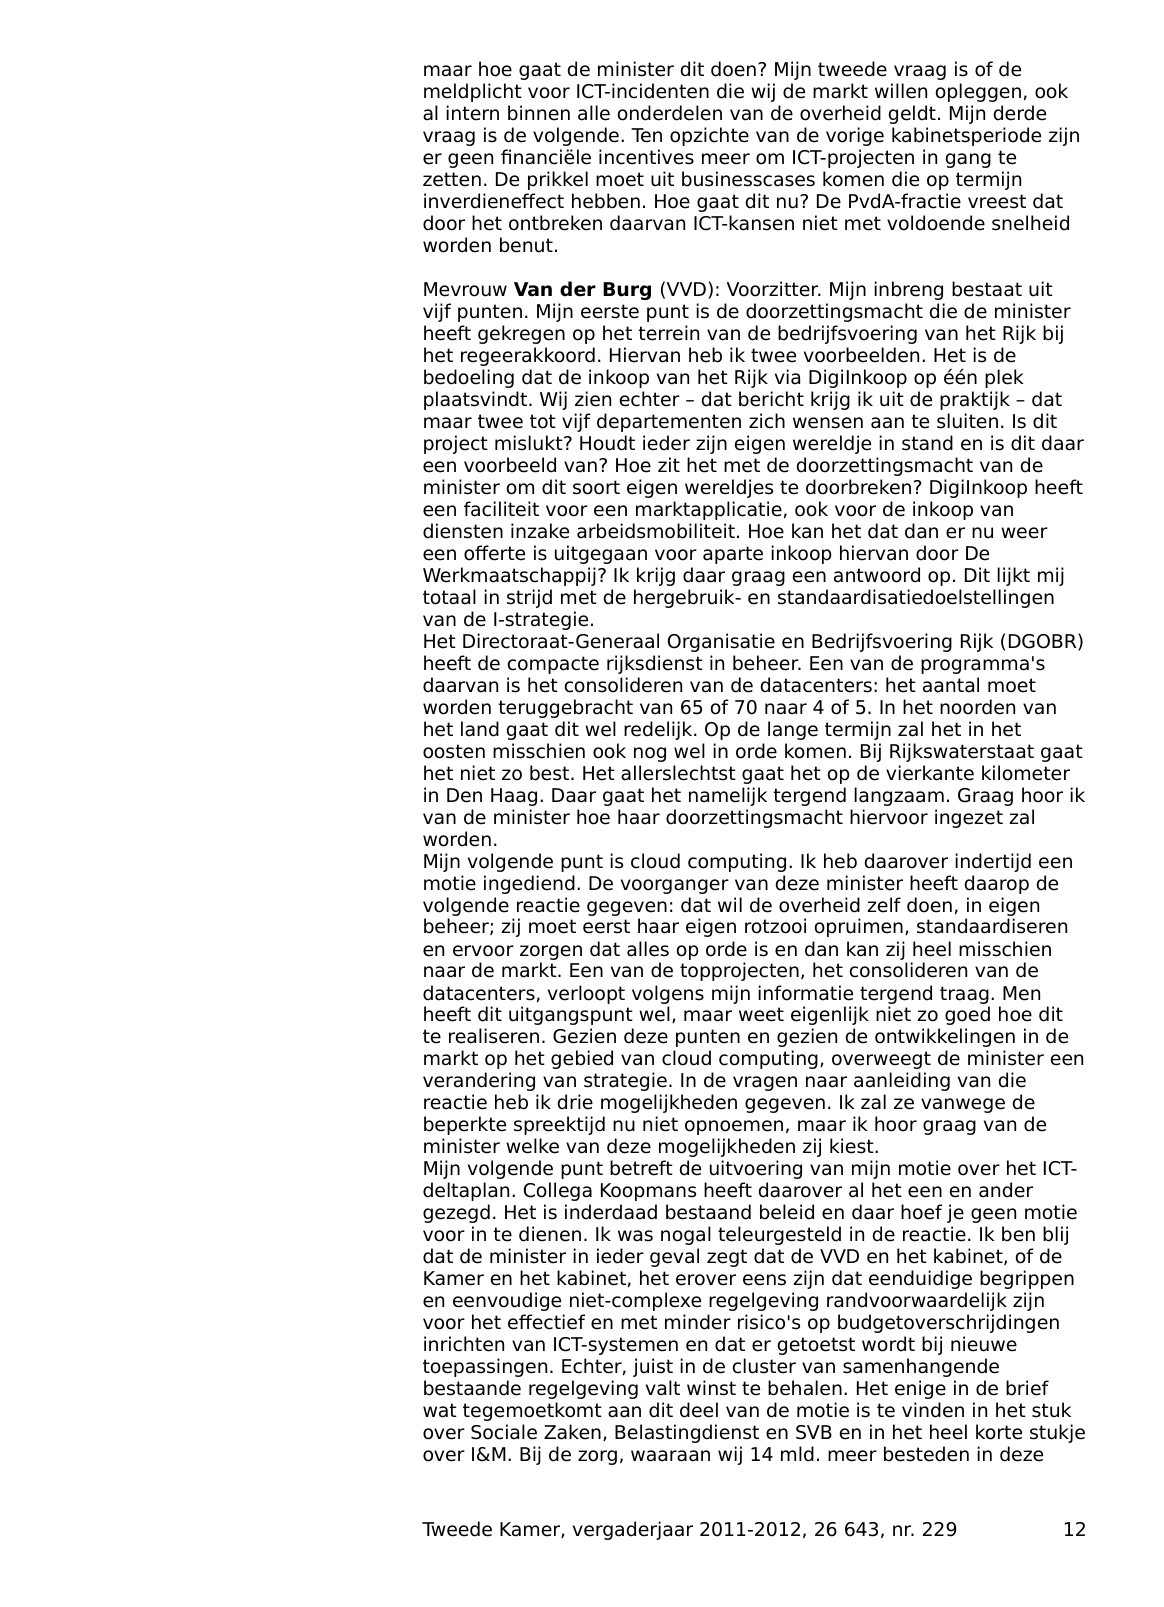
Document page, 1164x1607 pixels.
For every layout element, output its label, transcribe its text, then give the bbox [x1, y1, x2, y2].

text Mevrouw Van der Burg (VVD): Voorzitter. Mijn inbreng bestaat uit vijf punten. Mijn eerste punt is de doorzettingsmacht die de minister heeft gekregen op het terrein van de bedrijfsvoering van het Rijk bij het regeerakkoord. Hiervan heb ik twee voorbeelden. Het is de bedoeling dat de inkoop van het Rijk via DigiInkoop op één plek plaatsvindt. Wij zien echter – dat bericht krijg ik uit de praktijk – dat maar twee tot vijf departementen zich wensen aan te sluiten. Is dit project mislukt? Houdt ieder zijn eigen wereldje in stand en is dit daar een voorbeeld van? Hoe zit het met de doorzettingsmacht van de minister om dit soort eigen wereldjes te doorbreken? DigiInkoop heeft een faciliteit voor een marktapplicatie, ook voor de inkoop van diensten inzake arbeidsmobiliteit. Hoe kan het dat dan er nu weer een offerte is uitgegaan voor aparte inkoop hiervan door De Werkmaatschappij? Ik krijg daar graag een antwoord op. Dit lijkt mij totaal in strijd met de hergebruik- en standaardisatiedoelstellingen van de I-strategie. [422, 279, 1087, 631]
text Mijn volgende punt betreft de uitvoering van mijn motie over het ICT-deltaplan. Collega Koopmans heeft daarover al het een en ander gezegd. Het is inderdaad bestaand beleid en daar hoef je geen motie voor in te dienen. Ik was nogal teleurgesteld in de reactie. Ik ben blij dat de minister in ieder geval zegt dat de VVD en het kabinet, of de Kamer en het kabinet, het erover eens zijn dat eenduidige begrippen en eenvoudige niet-complexe regelgeving randvoorwaardelijk zijn voor het effectief en met minder risico's op budgetoverschrijdingen inrichten van ICT-systemen en dat er getoetst wordt bij nieuwe toepassingen. Echter, juist in de cluster van samenhangende bestaande regelgeving valt winst te behalen. Het enige in de brief wat tegemoetkomt aan dit deel van de motie is te vinden in het stuk over Sociale Zaken, Belastingdienst en SVB en in het heel korte stukje over I&M. Bij de zorg, waaraan wij 14 mld. meer besteden in deze [422, 1158, 1087, 1466]
text Het Directoraat-Generaal Organisatie en Bedrijfsvoering Rijk (DGOBR) heeft de compacte rijksdienst in beheer. Een van de programma's daarvan is het consolideren van de datacenters: het aantal moet worden teruggebracht van 65 of 70 naar 4 of 5. In het noorden van het land gaat dit wel redelijk. Op de lange termijn zal het in het oosten misschien ook nog wel in orde komen. Bij Rijkswaterstaat gaat het niet zo best. Het allerslechtst gaat het op de vierkante kilometer in Den Haag. Daar gaat het namelijk tergend langzaam. Graag hoor ik van de minister hoe haar doorzettingsmacht hiervoor ingezet zal worden. [422, 631, 1087, 851]
text Mijn volgende punt is cloud computing. Ik heb daarover indertijd een motie ingediend. De voorganger van deze minister heeft daarop de volgende reactie gegeven: dat wil de overheid zelf doen, in eigen beheer; zij moet eerst haar eigen rotzooi opruimen, standaardiseren en ervoor zorgen dat alles op orde is en dan kan zij heel misschien naar de markt. Een van de topprojecten, het consolideren van de datacenters, verloopt volgens mijn informatie tergend traag. Men heeft dit uitgangspunt wel, maar weet eigenlijk niet zo goed hoe dit te realiseren. Gezien deze punten en gezien de ontwikkelingen in de markt op het gebied van cloud computing, overweegt de minister een verandering van strategie. In de vragen naar aanleiding van die reactie heb ik drie mogelijkheden gegeven. Ik zal ze vanwege de beperkte spreektijd nu niet opnoemen, maar ik hoor graag van de minister welke van deze mogelijkheden zij kiest. [422, 851, 1087, 1158]
text maar hoe gaat de minister dit doen? Mijn tweede vraag is of de meldplicht voor ICT-incidenten die wij de markt willen opleggen, ook al intern binnen alle onderdelen van de overheid geldt. Mijn derde vraag is de volgende. Ten opzichte van de vorige kabinetsperiode zijn er geen financiële incentives meer om ICT-projecten in gang te zetten. De prikkel moet uit businesscases komen die op termijn inverdieneffect hebben. Hoe gaat dit nu? De PvdA-fractie vreest dat door het ontbreken daarvan ICT-kansen niet met voldoende snelheid worden benut. [422, 59, 1087, 257]
